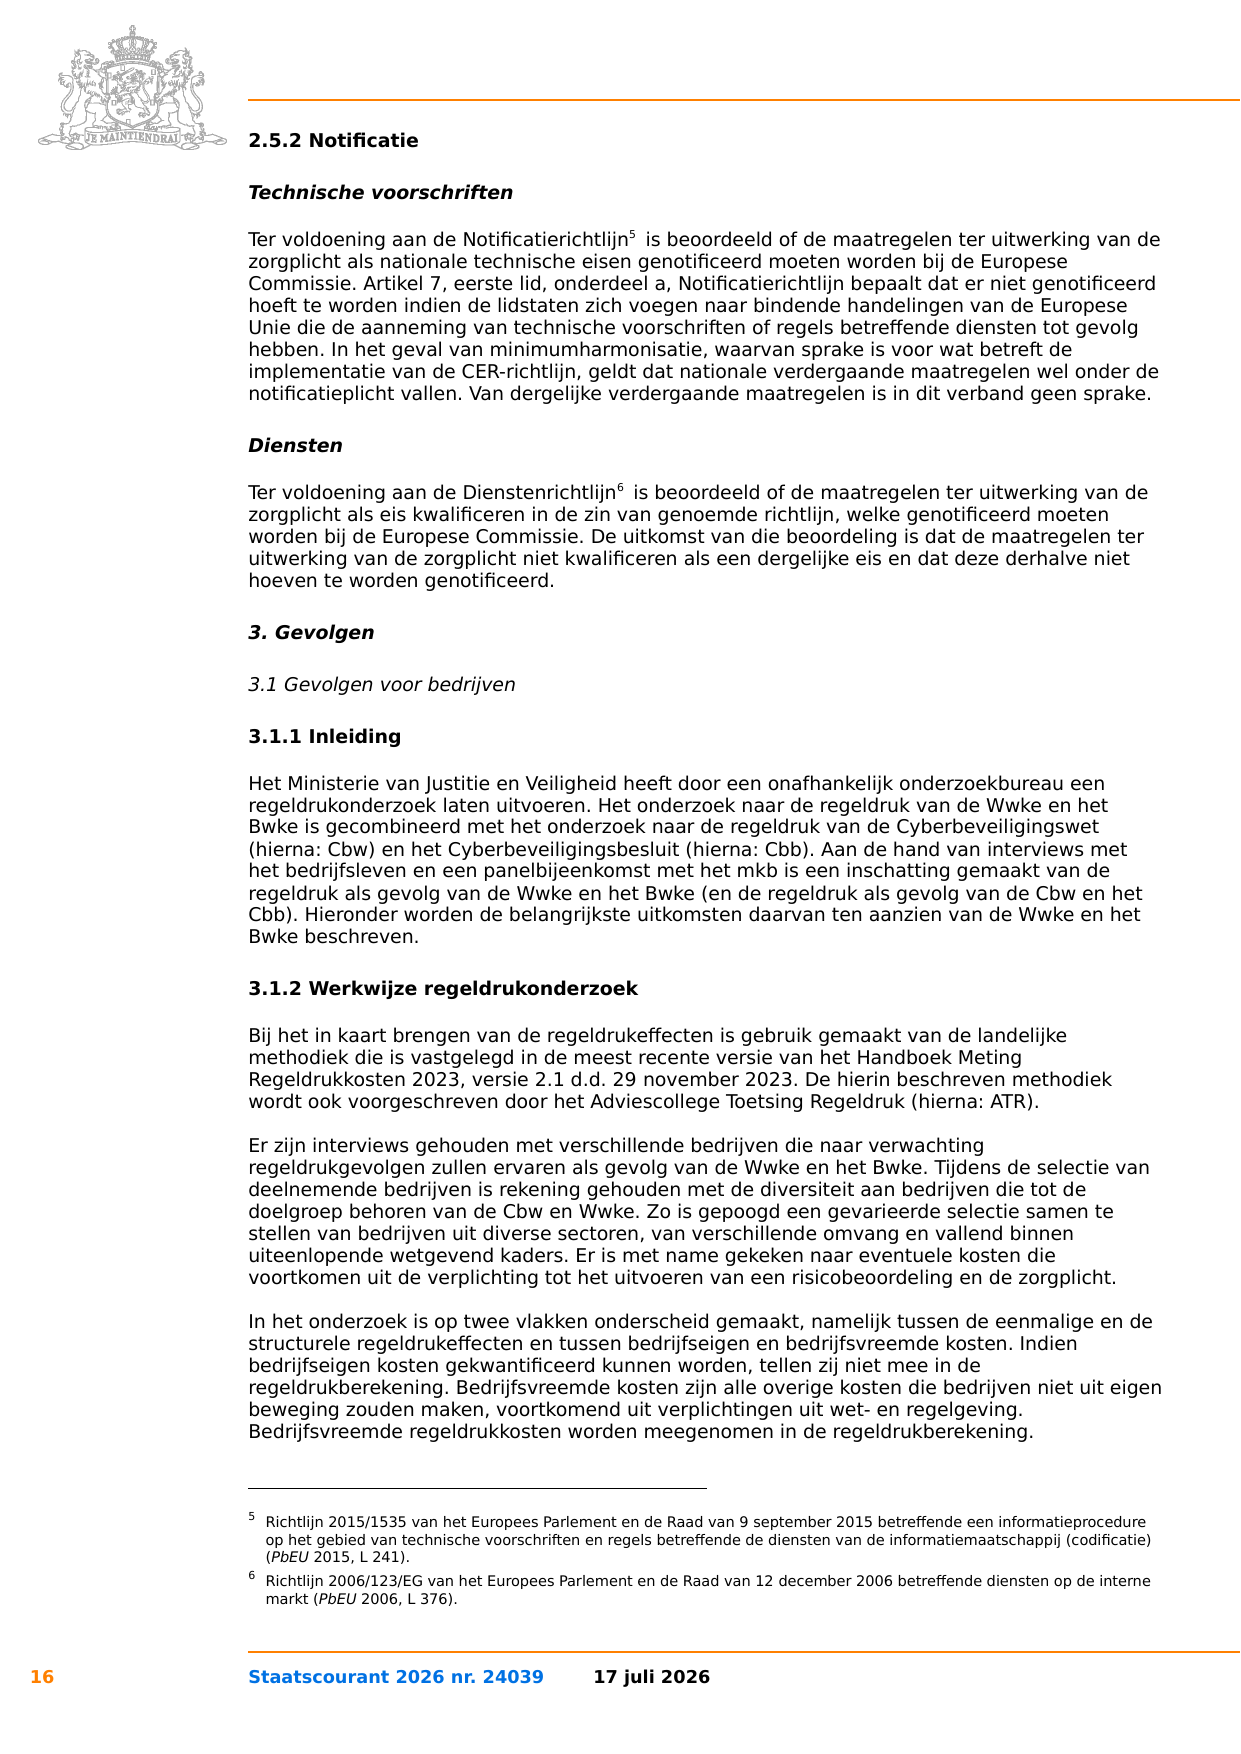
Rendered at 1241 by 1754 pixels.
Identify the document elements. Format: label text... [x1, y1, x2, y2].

text Ter voldoening aan de Notificatierichtlijn is beoordeeld of de maatregelen ter uitwerking van de zorgplicht als nationale technische eisen genotificeerd moeten worden bij de Europese Commissie. Artikel 7, eerste lid, onderdeel a, Notificatierichtlijn bepaalt dat er niet genotificeerd hoeft te worden indien de lidstaten zich voegen naar bindende handelingen van de Europese Unie die de aanneming van technische voorschriften of regels betreffende diensten tot gevolg hebben. In het geval van minimumharmonisatie, waarvan sprake is voor wat betreft de implementatie van de CER-richtlijn, geldt dat nationale verdergaande maatregelen wel onder de notificatieplicht vallen. Van dergelijke verdergaande maatregelen is in dit verband geen sprake. [248, 229, 1163, 405]
picture [38, 25, 227, 150]
subtitle 2.5.2 Notificatie [248, 130, 1163, 152]
text Richtlijn 2006/123/EG van het Europees Parlement en de Raad van 12 december 2006 betreffende diensten op de interne markt (PbEU 2006, L 376). [248, 1569, 1163, 1608]
subtitle 3. Gevolgen [248, 622, 1163, 643]
text Bij het in kaart brengen van de regeldrukeffecten is gebruik gemaakt van de landelijke methodiek die is vastgelegd in de meest recente versie van het Handboek Meting Regeldrukkosten 2023, versie 2.1 d.d. 29 november 2023. De hierin beschreven methodiek wordt ook voorgeschreven door het Adviescollege Toetsing Regeldruk (hierna: ATR). [248, 1025, 1163, 1113]
text In het onderzoek is op twee vlakken onderscheid gemaakt, namelijk tussen de eenmalige en de structurele regeldrukeffecten en tussen bedrijfseigen en bedrijfsvreemde kosten. Indien bedrijfseigen kosten gekwantificeerd kunnen worden, tellen zij niet mee in de regeldrukberekening. Bedrijfsvreemde kosten zijn alle overige kosten die bedrijven niet uit eigen beweging zouden maken, voortkomend uit verplichtingen uit wet- en regelgeving. Bedrijfsvreemde regeldrukkosten worden meegenomen in de regeldrukberekening. [248, 1311, 1163, 1443]
subtitle Technische voorschriften [248, 182, 1163, 204]
subtitle 3.1.2 Werkwijze regeldrukonderzoek [248, 978, 1163, 1000]
subtitle Diensten [248, 435, 1163, 457]
text Het Ministerie van Justitie en Veiligheid heeft door een onafhankelijk onderzoekbureau een regeldrukonderzoek laten uitvoeren. Het onderzoek naar de regeldruk van de Wwke en het Bwke is gecombineerd met het onderzoek naar de regeldruk van de Cyberbeveiligingswet (hierna: Cbw) en het Cyberbeveiligingsbesluit (hierna: Cbb). Aan de hand van interviews met het bedrijfsleven en een panelbijeenkomst met het mkb is een inschatting gemaakt van de regeldruk als gevolg van de Wwke en het Bwke (en de regeldruk als gevolg van de Cbw en het Cbb). Hieronder worden de belangrijkste uitkomsten daarvan ten aanzien van de Wwke en het Bwke beschreven. [248, 772, 1163, 948]
text Richtlijn 2015/1535 van het Europees Parlement en de Raad van 9 september 2015 betreffende een informatieprocedure op het gebied van technische voorschriften en regels betreffende de diensten van de informatiemaatschappij (codificatie) (PbEU 2015, L 241). [248, 1510, 1163, 1566]
subtitle 3.1 Gevolgen voor bedrijven [248, 673, 1163, 696]
subtitle 3.1.1 Inleiding [248, 726, 1163, 747]
text Er zijn interviews gehouden met verschillende bedrijven die naar verwachting regeldrukgevolgen zullen ervaren als gevolg van de Wwke en het Bwke. Tijdens de selectie van deelnemende bedrijven is rekening gehouden met de diversiteit aan bedrijven die tot de doelgroep behoren van de Cbw en Wwke. Zo is gepoogd een gevarieerde selectie samen te stellen van bedrijven uit diverse sectoren, van verschillende omvang en vallend binnen uiteenlopende wetgevend kaders. Er is met name gekeken naar eventuele kosten die voortkomen uit de verplichting tot het uitvoeren van een risicobeoordeling en de zorgplicht. [248, 1135, 1163, 1289]
text Ter voldoening aan de Dienstenrichtlijn is beoordeeld of de maatregelen ter uitwerking van de zorgplicht als eis kwalificeren in de zin van genoemde richtlijn, welke genotificeerd moeten worden bij de Europese Commissie. De uitkomst van die beoordeling is dat de maatregelen ter uitwerking van de zorgplicht niet kwalificeren als een dergelijke eis en dat deze derhalve niet hoeven te worden genotificeerd. [248, 482, 1163, 592]
